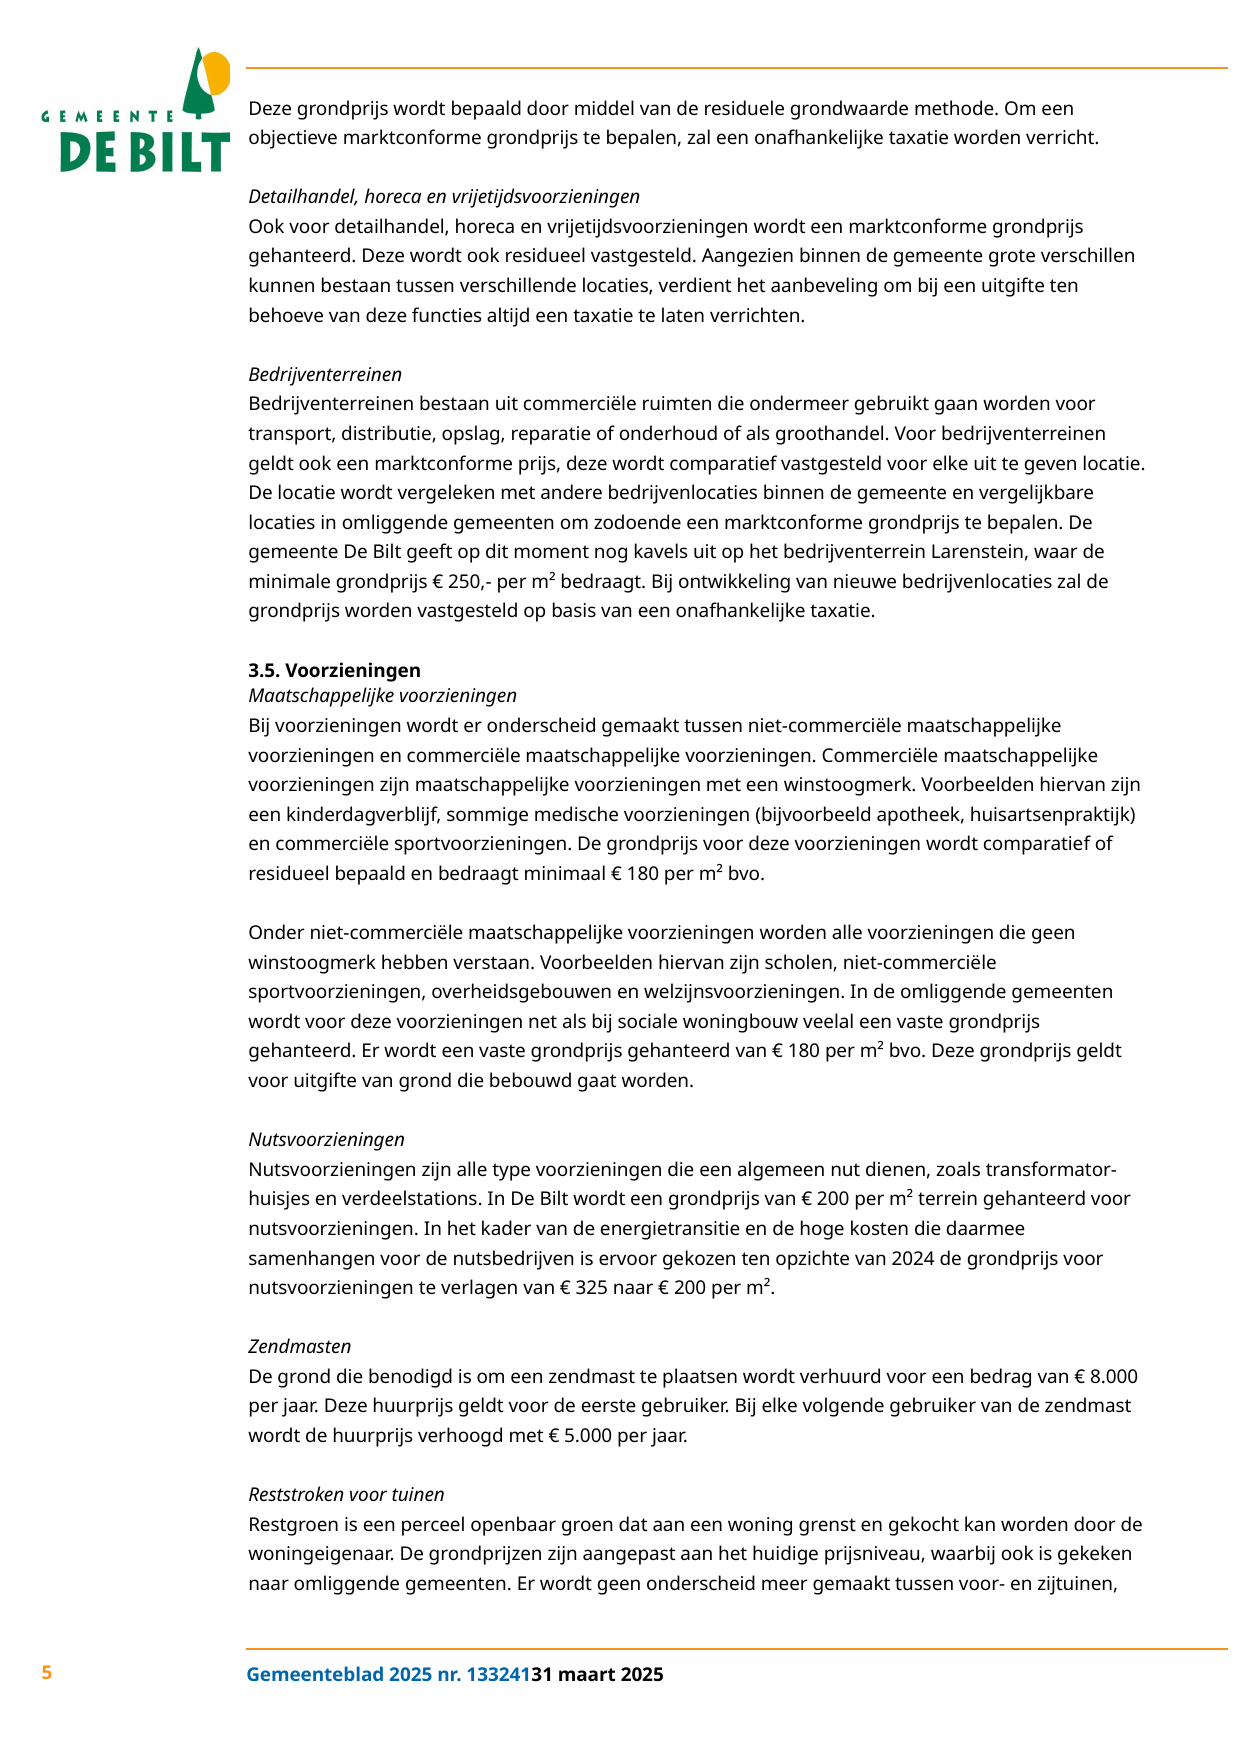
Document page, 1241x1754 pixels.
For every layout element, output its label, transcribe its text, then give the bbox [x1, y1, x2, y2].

text Maatschappelijke voorzieningen [248, 683, 1152, 708]
text Bij voorzieningen wordt er onderscheid gemaakt tussen niet-commerciële maatschappelijke voorzieningen en commerciële maatschappelijke voorzieningen. Commerciële maatschappelijke voorzieningen zijn maatschappelijke voorzieningen met een winstoogmerk. Voorbeelden hiervan zijn een kinderdagverblijf, sommige medische voorzieningen (bijvoorbeeld apotheek, huisartsenpraktijk) en commerciële sportvoorzieningen. De grondprijs voor deze voorzieningen wordt comparatief of residueel bepaald en bedraagt minimaal € 180 per m² bvo. [248, 712, 1152, 886]
text Ook voor detailhandel, horeca en vrijetijdsvoorzieningen wordt een marktconforme grondprijs gehanteerd. Deze wordt ook residueel vastgesteld. Aangezien binnen de gemeente grote verschillen kunnen bestaan tussen verschillende locaties, verdient het aanbeveling om bij een uitgifte ten behoeve van deze functies altijd een taxatie te laten verrichten. [248, 213, 1152, 328]
text De grond die benodigd is om een zendmast te plaatsen wordt verhuurd voor een bedrag van € 8.000 per jaar. Deze huurprijs geldt voor de eerste gebruiker. Bij elke volgende gebruiker van de zendmast wordt de huurprijs verhoogd met € 5.000 per jaar. [248, 1363, 1152, 1448]
picture [41, 47, 231, 172]
text Nutsvoorzieningen [248, 1126, 1152, 1152]
text Onder niet-commerciële maatschappelijke voorzieningen worden alle voorzieningen die geen winstoogmerk hebben verstaan. Voorbeelden hiervan zijn scholen, niet-commerciële sportvoorzieningen, overheidsgebouwen en welzijnsvoorzieningen. In de omliggende gemeenten wordt voor deze voorzieningen net als bij sociale woningbouw veelal een vaste grondprijs gehanteerd. Er wordt een vaste grondprijs gehanteerd van € 180 per m² bvo. Deze grondprijs geldt voor uitgifte van grond die bebouwd gaat worden. [248, 919, 1152, 1093]
text Restgroen is een perceel openbaar groen dat aan een woning grenst en gekocht kan worden door de woningeigenaar. De grondprijzen zijn aangepast aan het huidige prijsniveau, waarbij ook is gekeken naar omliggende gemeenten. Er wordt geen onderscheid meer gemaakt tussen voor- en zijtuinen, [248, 1511, 1152, 1596]
text Deze grondprijs wordt bepaald door middel van de residuele grondwaarde methode. Om een objectieve marktconforme grondprijs te bepalen, zal een onafhankelijke taxatie worden verricht. [248, 95, 1152, 150]
text Nutsvoorzieningen zijn alle type voorzieningen die een algemeen nut dienen, zoals transformator-huisjes en verdeelstations. In De Bilt wordt een grondprijs van € 200 per m² terrein gehanteerd voor nutsvoorzieningen. In het kader van de energietransitie en de hoge kosten die daarmee samenhangen voor de nutsbedrijven is ervoor gekozen ten opzichte van 2024 de grondprijs voor nutsvoorzieningen te verlagen van € 325 naar € 200 per m². [248, 1156, 1152, 1300]
text 3.5. Voorzieningen [248, 657, 1152, 683]
text Bedrijventerreinen [248, 361, 1152, 387]
text Reststroken voor tuinen [248, 1481, 1152, 1507]
text Zendmasten [248, 1333, 1152, 1359]
text Detailhandel, horeca en vrijetijdsvoorzieningen [248, 183, 1152, 209]
text Bedrijventerreinen bestaan uit commerciële ruimten die ondermeer gebruikt gaan worden voor transport, distributie, opslag, reparatie of onderhoud of als groothandel. Voor bedrijventerreinen geldt ook een marktconforme prijs, deze wordt comparatief vastgesteld voor elke uit te geven locatie. De locatie wordt vergeleken met andere bedrijvenlocaties binnen de gemeente en vergelijkbare locaties in omliggende gemeenten om zodoende een marktconforme grondprijs te bepalen. De gemeente De Bilt geeft op dit moment nog kavels uit op het bedrijventerrein Larenstein, waar de minimale grondprijs € 250,- per m² bedraagt. Bij ontwikkeling van nieuwe bedrijvenlocaties zal de grondprijs worden vastgesteld op basis van een onafhankelijke taxatie. [248, 391, 1152, 623]
